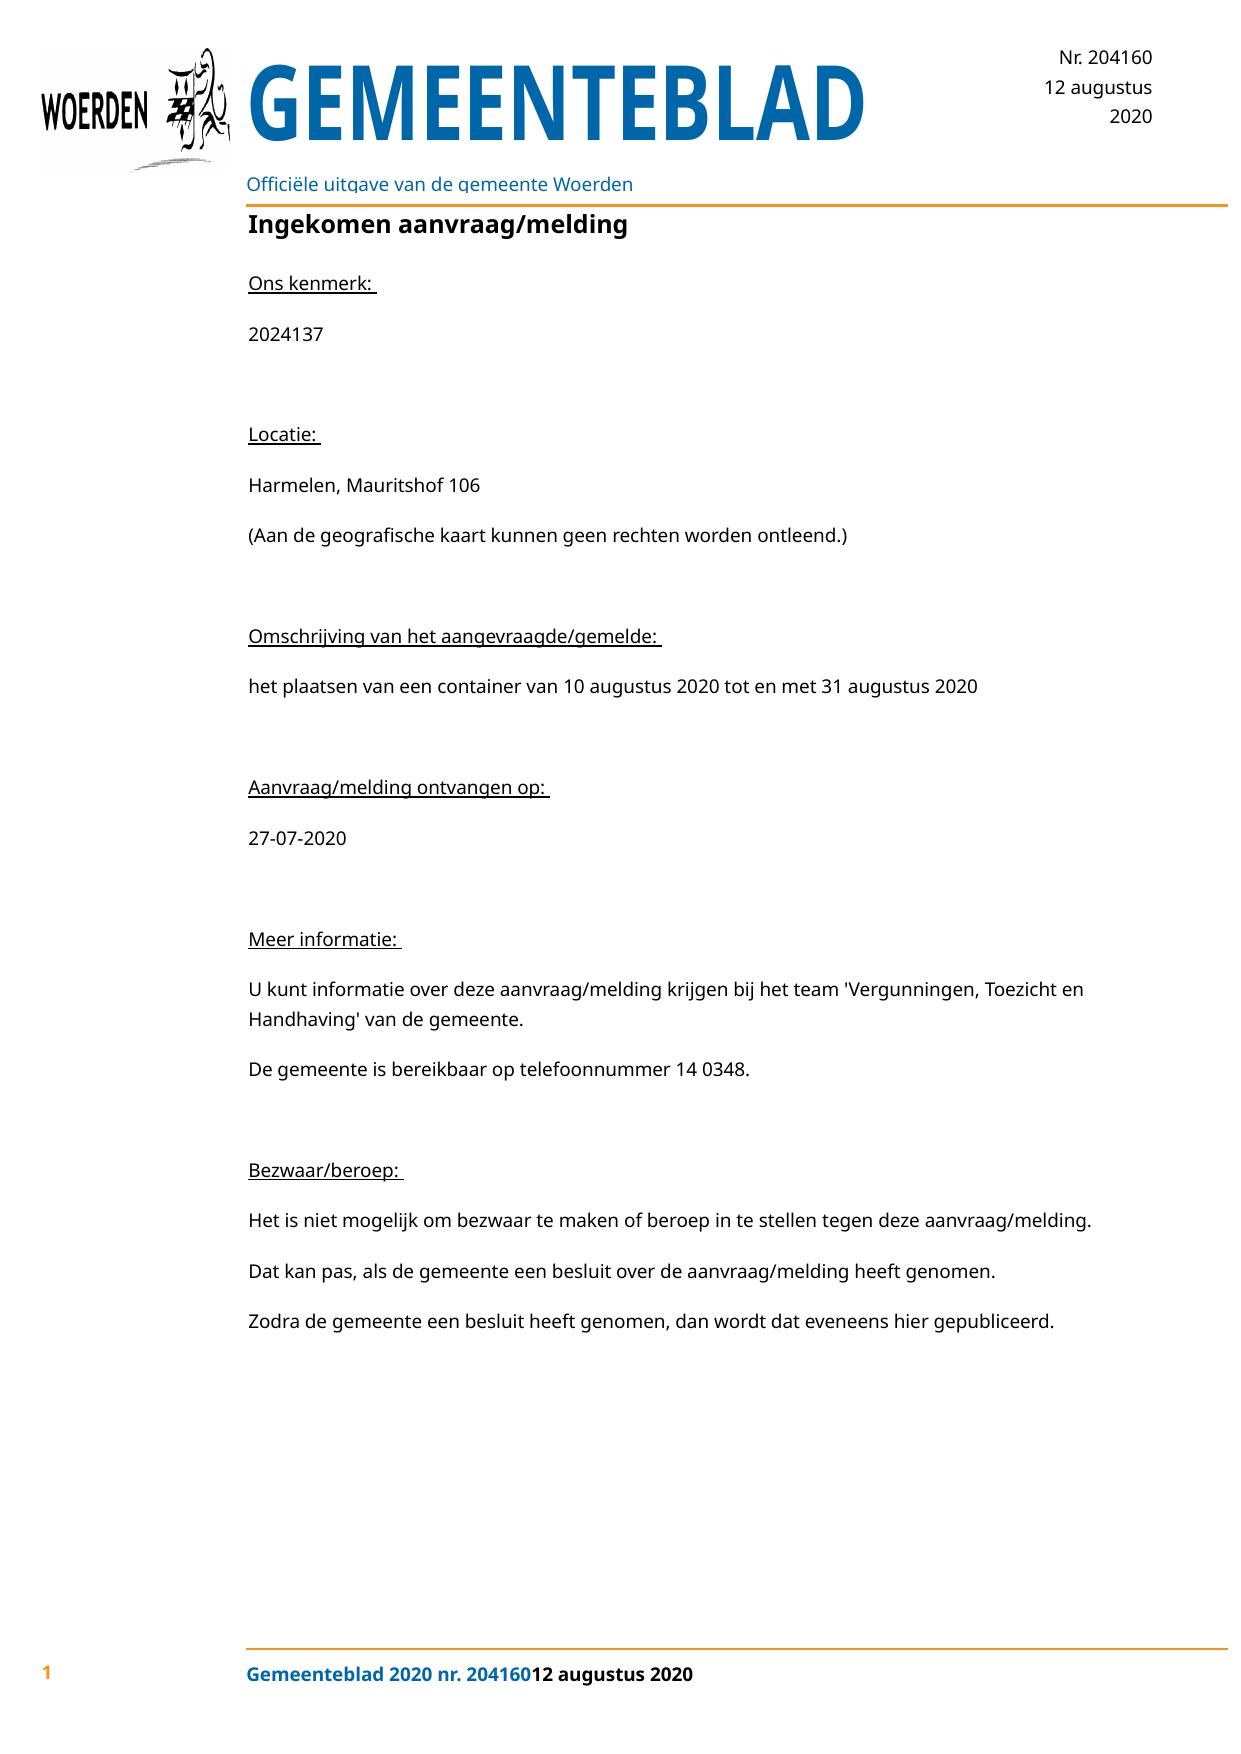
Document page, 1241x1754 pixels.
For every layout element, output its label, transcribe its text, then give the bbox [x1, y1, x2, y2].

text Aanvraag/melding ontvangen op: [248, 774, 1152, 800]
text (Aan de geografische kaart kunnen geen rechten worden ontleend.) [248, 522, 1152, 548]
text Omschrijving van het aangevraagde/gemelde: [248, 623, 1152, 649]
text Ons kenmerk: [248, 270, 1152, 296]
text Zodra de gemeente een besluit heeft genomen, dan wordt dat eveneens hier gepubliceerd. [248, 1308, 1152, 1334]
picture [41, 47, 231, 172]
text Bezwaar/beroep: [248, 1157, 1152, 1183]
text Dat kan pas, als de gemeente een besluit over de aanvraag/melding heeft genomen. [248, 1258, 1152, 1283]
text Het is niet mogelijk om bezwaar te maken of beroep in te stellen tegen deze aanvraag/melding. [248, 1207, 1152, 1233]
text 2024137 [248, 321, 1152, 346]
text U kunt informatie over deze aanvraag/melding krijgen bij het team 'Vergunningen, Toezicht en Handhaving' van de gemeente. [248, 976, 1152, 1031]
text Meer informatie: [248, 926, 1152, 951]
text Ingekomen aanvraag/melding [248, 207, 1152, 241]
text Locatie: [248, 422, 1152, 447]
text het plaatsen van een container van 10 augustus 2020 tot en met 31 augustus 2020 [248, 674, 1152, 699]
text Harmelen, Mauritshof 106 [248, 472, 1152, 498]
text 27-07-2020 [248, 825, 1152, 851]
text De gemeente is bereikbaar op telefoonnummer 14 0348. [248, 1056, 1152, 1082]
